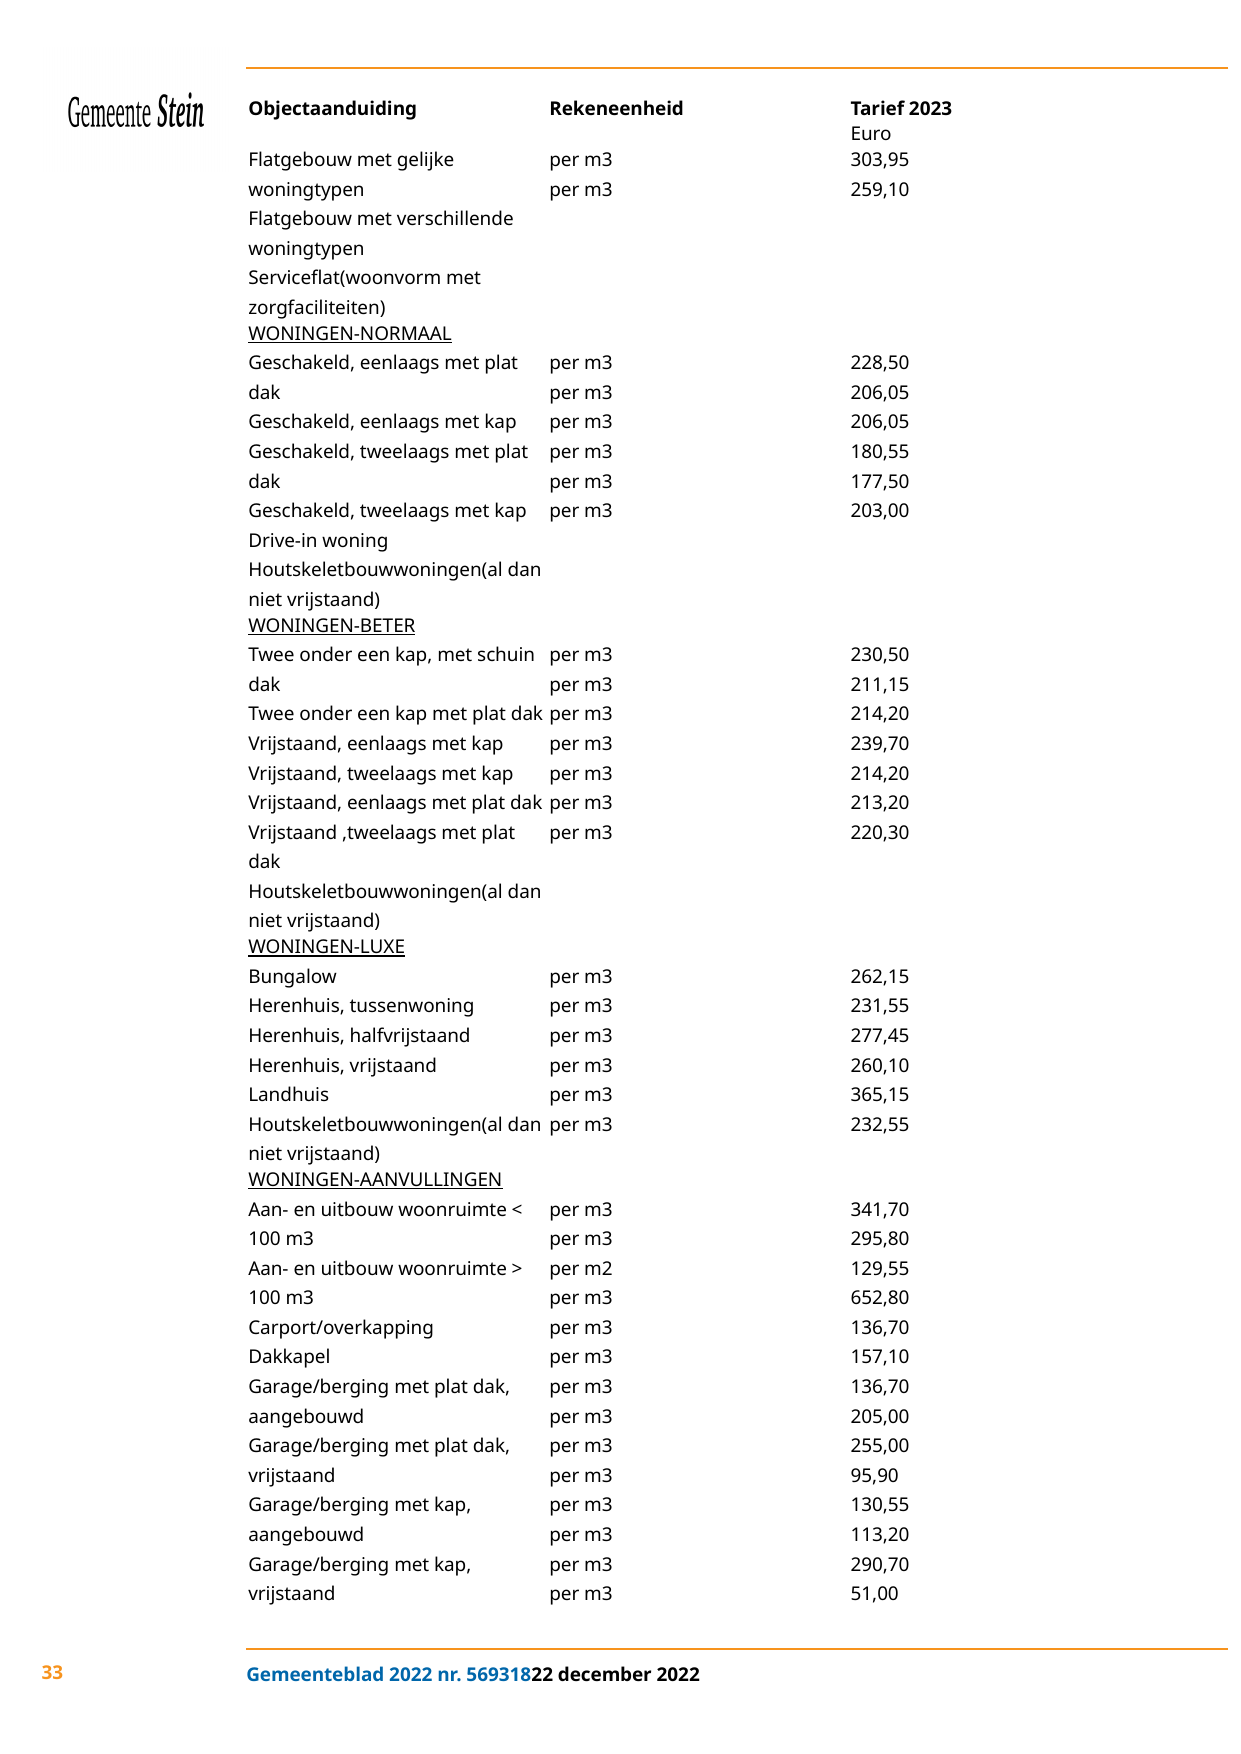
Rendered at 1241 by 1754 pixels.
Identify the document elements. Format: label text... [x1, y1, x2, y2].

table_header Objectaanduiding [248, 95, 549, 121]
table_cell 341,70 295,80 129,55 652,80 136,70 157,10 136,70 205,00 255,00 95,90 130,55 113,20 290,70 51,00 [850, 1166, 1152, 1606]
table_cell 262,15 231,55 277,45 260,10 365,15 232,55 [850, 934, 1152, 1166]
table_cell per m3 per m3 per m2 per m3 per m3 per m3 per m3 per m3 per m3 per m3 per m3 per m3 per m3 per m3 [549, 1166, 850, 1606]
table_cell Euro [850, 121, 1152, 146]
table_cell 228,50 206,05 206,05 180,55 177,50 203,00 [850, 320, 1152, 612]
table_cell 303,95 259,10 [850, 146, 1152, 320]
table_cell [549, 121, 850, 146]
table_cell Flatgebouw met gelijke woningtypen Flatgebouw met verschillende woningtypen Serviceflat(woonvorm met zorgfaciliteiten) [248, 146, 549, 320]
table_cell per m3 per m3 [549, 146, 850, 320]
table_cell WONINGEN-NORMAAL Geschakeld, eenlaags met plat dak Geschakeld, eenlaags met kap Geschakeld, tweelaags met plat dak Geschakeld, tweelaags met kap Drive-in woning Houtskeletbouwwoningen(al dan niet vrijstaand) [248, 320, 549, 612]
table_cell [248, 121, 549, 146]
table_cell per m3 per m3 per m3 per m3 per m3 per m3 [549, 320, 850, 612]
table_cell WONINGEN-BETER Twee onder een kap, met schuin dak Twee onder een kap met plat dak Vrijstaand, eenlaags met kap Vrijstaand, tweelaags met kap Vrijstaand, eenlaags met plat dak Vrijstaand ,tweelaags met plat dak Houtskeletbouwwoningen(al dan niet vrijstaand) [248, 612, 549, 933]
table_header Tarief 2023 [850, 95, 1152, 121]
table_header Rekeneenheid [549, 95, 850, 121]
picture [41, 47, 231, 172]
table_cell per m3 per m3 per m3 per m3 per m3 per m3 [549, 934, 850, 1166]
table_cell 230,50 211,15 214,20 239,70 214,20 213,20 220,30 [850, 612, 1152, 933]
table_cell WONINGEN-AANVULLINGEN Aan- en uitbouw woonruimte < 100 m3 Aan- en uitbouw woonruimte > 100 m3 Carport/overkapping Dakkapel Garage/berging met plat dak, aangebouwd Garage/berging met plat dak, vrijstaand Garage/berging met kap, aangebouwd Garage/berging met kap, vrijstaand [248, 1166, 549, 1606]
table_cell per m3 per m3 per m3 per m3 per m3 per m3 per m3 [549, 612, 850, 933]
table_cell WONINGEN-LUXE Bungalow Herenhuis, tussenwoning Herenhuis, halfvrijstaand Herenhuis, vrijstaand Landhuis Houtskeletbouwwoningen(al dan niet vrijstaand) [248, 934, 549, 1166]
